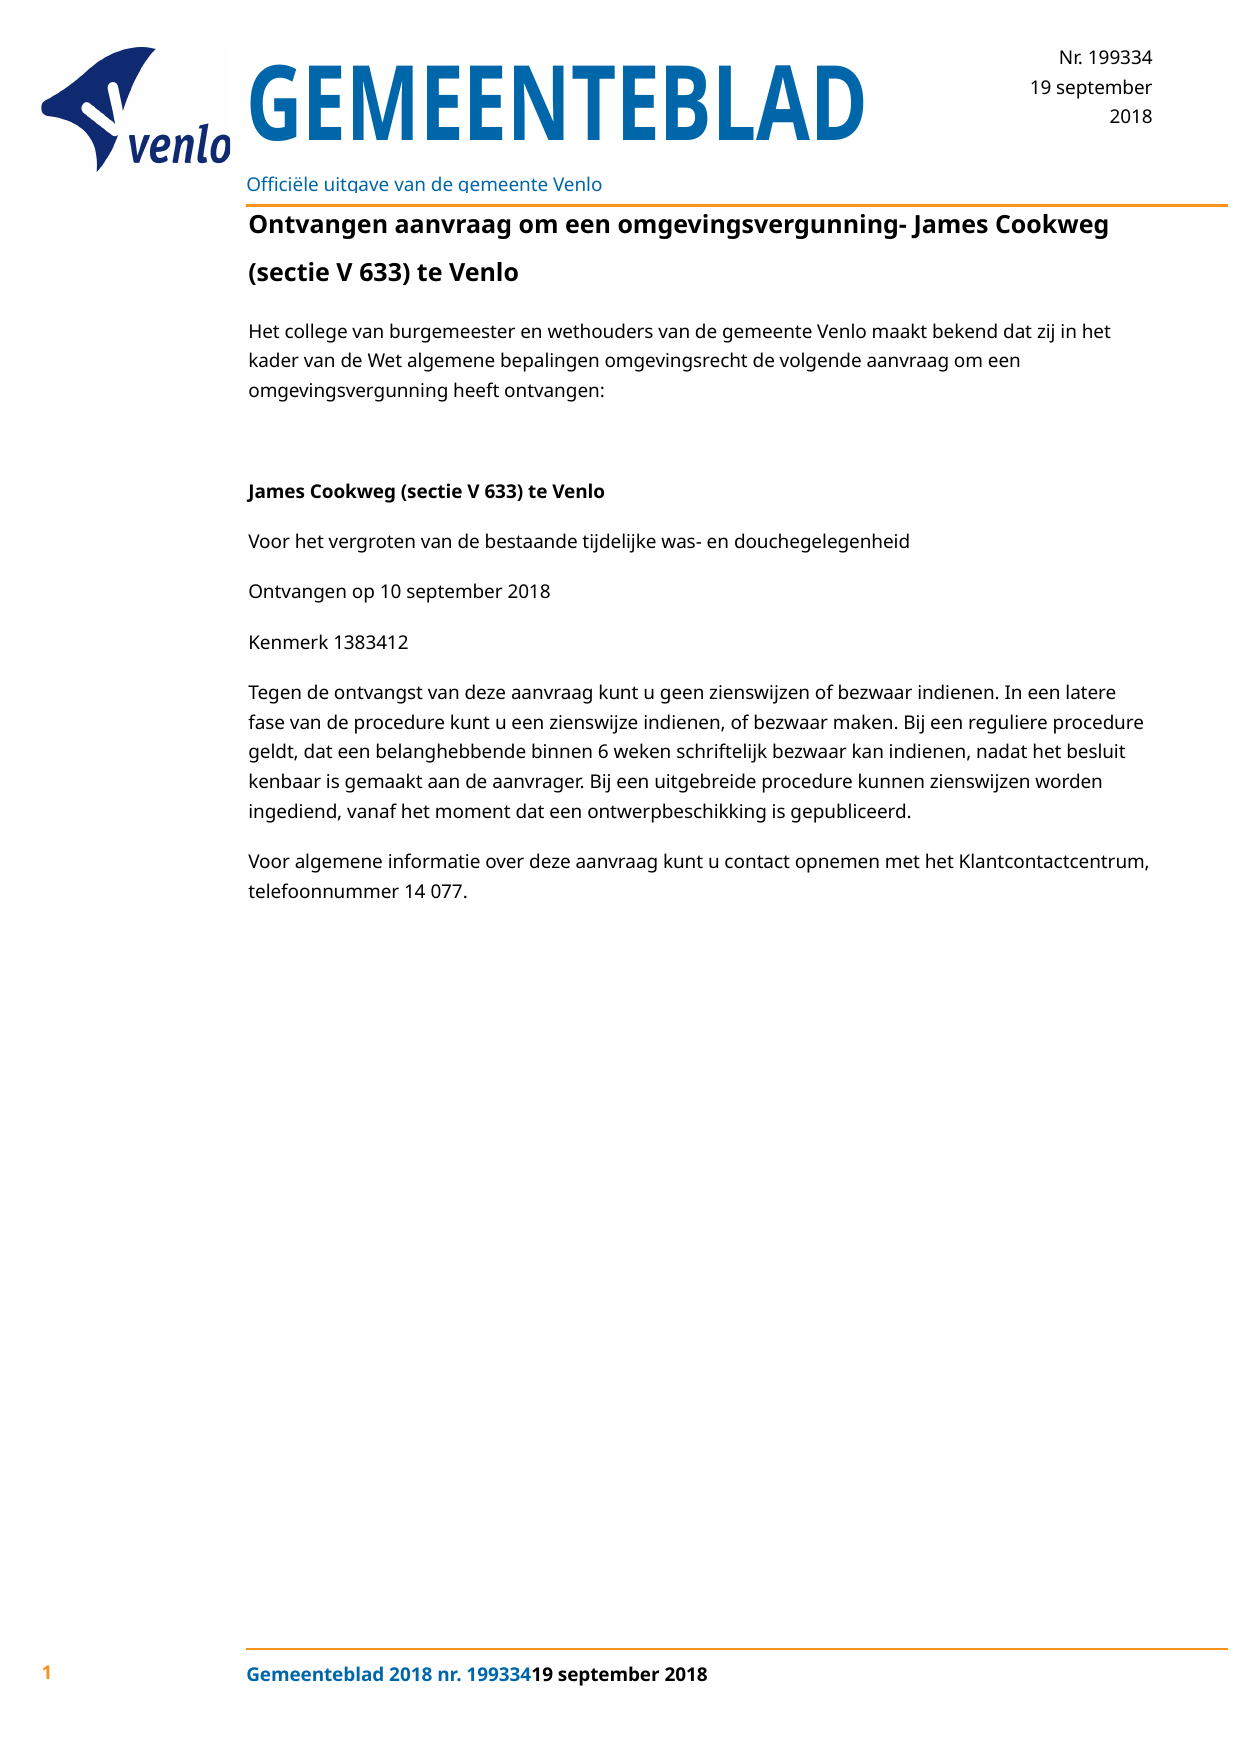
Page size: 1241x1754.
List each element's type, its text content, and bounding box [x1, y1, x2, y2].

text James Cookweg (sectie V 633) te Venlo [248, 478, 1152, 504]
text Voor het vergroten van de bestaande tijdelijke was- en douchegelegenheid [248, 528, 1152, 554]
text Ontvangen aanvraag om een omgevingsvergunning- James Cookweg (sectie V 633) te Venlo [248, 207, 1152, 288]
text Kenmerk 1383412 [248, 629, 1152, 655]
text Voor algemene informatie over deze aanvraag kunt u contact opnemen met het Klantcontactcentrum, telefoonnummer 14 077. [248, 848, 1152, 904]
text Tegen de ontvangst van deze aanvraag kunt u geen zienswijzen of bezwaar indienen. In een latere fase van de procedure kunt u een zienswijze indienen, of bezwaar maken. Bij een reguliere procedure geldt, dat een belanghebbende binnen 6 weken schriftelijk bezwaar kan indienen, nadat het besluit kenbaar is gemaakt aan de aanvrager. Bij een uitgebreide procedure kunnen zienswijzen worden ingediend, vanaf het moment dat een ontwerpbeschikking is gepubliceerd. [248, 679, 1152, 824]
picture [41, 47, 231, 172]
text Het college van burgemeester en wethouders van de gemeente Venlo maakt bekend dat zij in het kader van de Wet algemene bepalingen omgevingsrecht de volgende aanvraag om een omgevingsvergunning heeft ontvangen: [248, 318, 1152, 403]
text Ontvangen op 10 september 2018 [248, 579, 1152, 604]
